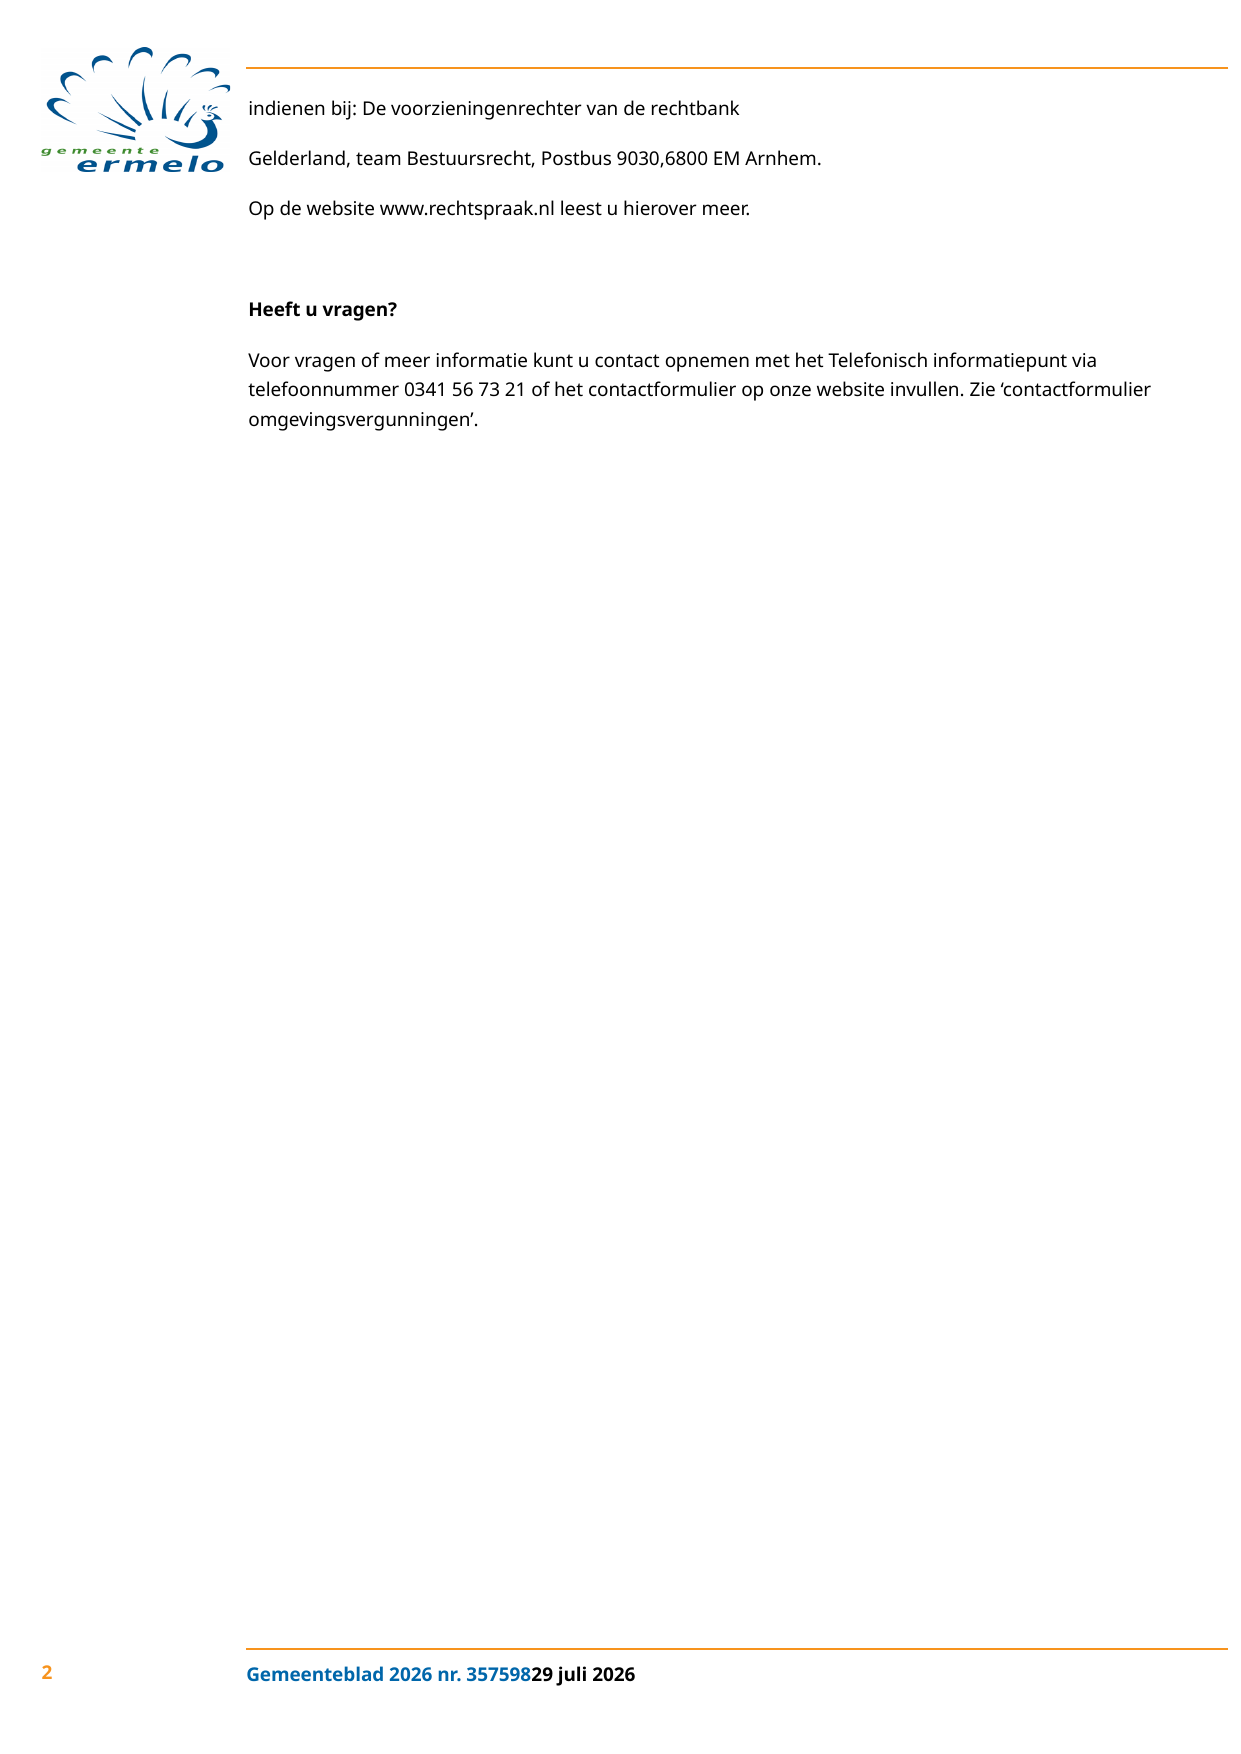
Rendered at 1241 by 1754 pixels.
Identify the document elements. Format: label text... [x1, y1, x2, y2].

text Gelderland, team Bestuursrecht, Postbus 9030,6800 EM Arnhem. [248, 145, 1152, 171]
text Heeft u vragen? [248, 296, 1152, 322]
text indienen bij: De voorzieningenrechter van de rechtbank [248, 95, 1152, 121]
text Op de website www.rechtspraak.nl leest u hierover meer. [248, 196, 1152, 221]
text Voor vragen of meer informatie kunt u contact opnemen met het Telefonisch informatiepunt via telefoonnummer 0341 56 73 21 of het contactformulier op onze website invullen. Zie ‘contactformulier omgevingsvergunningen’. [248, 347, 1152, 432]
picture [41, 47, 231, 172]
